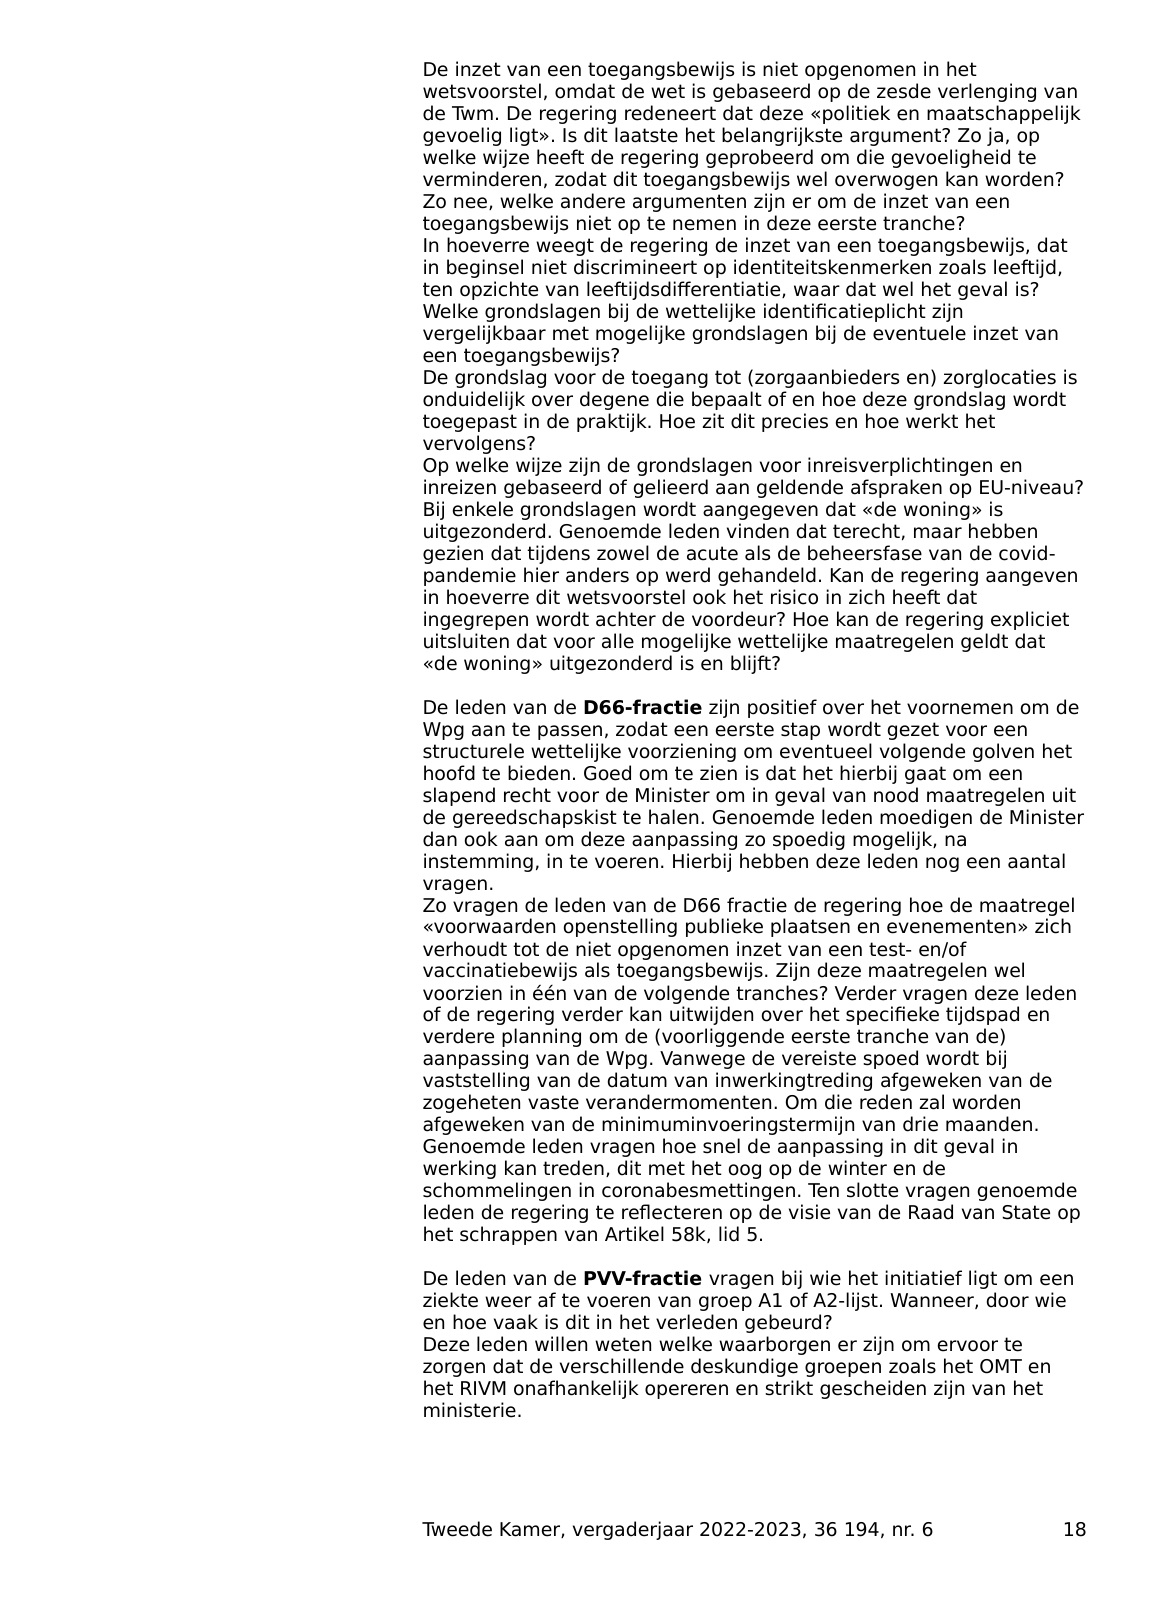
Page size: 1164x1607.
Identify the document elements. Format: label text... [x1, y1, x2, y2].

text In hoeverre weegt de regering de inzet van een toegangsbewijs, dat in beginsel niet discrimineert op identiteitskenmerken zoals leeftijd, ten opzichte van leeftijdsdifferentiatie, waar dat wel het geval is? Welke grondslagen bij de wettelijke identificatieplicht zijn vergelijkbaar met mogelijke grondslagen bij de eventuele inzet van een toegangsbewijs? [422, 235, 1087, 367]
text De grondslag voor de toegang tot (zorgaanbieders en) zorglocaties is onduidelijk over degene die bepaalt of en hoe deze grondslag wordt toegepast in de praktijk. Hoe zit dit precies en hoe werkt het vervolgens? [422, 367, 1087, 455]
text Deze leden willen weten welke waarborgen er zijn om ervoor te zorgen dat de verschillende deskundige groepen zoals het OMT en het RIVM onafhankelijk opereren en strikt gescheiden zijn van het ministerie. [422, 1334, 1087, 1422]
text De leden van de D66-fractie zijn positief over het voornemen om de Wpg aan te passen, zodat een eerste stap wordt gezet voor een structurele wettelijke voorziening om eventueel volgende golven het hoofd te bieden. Goed om te zien is dat het hierbij gaat om een slapend recht voor de Minister om in geval van nood maatregelen uit de gereedschapskist te halen. Genoemde leden moedigen de Minister dan ook aan om deze aanpassing zo spoedig mogelijk, na instemming, in te voeren. Hierbij hebben deze leden nog een aantal vragen. [422, 697, 1087, 894]
text Zo vragen de leden van de D66 fractie de regering hoe de maatregel «voorwaarden openstelling publieke plaatsen en evenementen» zich verhoudt tot de niet opgenomen inzet van een test- en/of vaccinatiebewijs als toegangsbewijs. Zijn deze maatregelen wel voorzien in één van de volgende tranches? Verder vragen deze leden of de regering verder kan uitwijden over het specifieke tijdspad en verdere planning om de (voorliggende eerste tranche van de) aanpassing van de Wpg. Vanwege de vereiste spoed wordt bij vaststelling van de datum van inwerkingtreding afgeweken van de zogeheten vaste verandermomenten. Om die reden zal worden afgeweken van de minimuminvoeringstermijn van drie maanden. Genoemde leden vragen hoe snel de aanpassing in dit geval in werking kan treden, dit met het oog op de winter en de schommelingen in coronabesmettingen. Ten slotte vragen genoemde leden de regering te reflecteren op de visie van de Raad van State op het schrappen van Artikel 58k, lid 5. [422, 894, 1087, 1246]
text Bij enkele grondslagen wordt aangegeven dat «de woning» is uitgezonderd. Genoemde leden vinden dat terecht, maar hebben gezien dat tijdens zowel de acute als de beheersfase van de covid-pandemie hier anders op werd gehandeld. Kan de regering aangeven in hoeverre dit wetsvoorstel ook het risico in zich heeft dat ingegrepen wordt achter de voordeur? Hoe kan de regering expliciet uitsluiten dat voor alle mogelijke wettelijke maatregelen geldt dat «de woning» uitgezonderd is en blijft? [422, 499, 1087, 674]
text Op welke wijze zijn de grondslagen voor inreisverplichtingen en inreizen gebaseerd of gelieerd aan geldende afspraken op EU-niveau? [422, 455, 1087, 499]
text De inzet van een toegangsbewijs is niet opgenomen in het wetsvoorstel, omdat de wet is gebaseerd op de zesde verlenging van de Twm. De regering redeneert dat deze «politiek en maatschappelijk gevoelig ligt». Is dit laatste het belangrijkste argument? Zo ja, op welke wijze heeft de regering geprobeerd om die gevoeligheid te verminderen, zodat dit toegangsbewijs wel overwogen kan worden? Zo nee, welke andere argumenten zijn er om de inzet van een toegangsbewijs niet op te nemen in deze eerste tranche? [422, 59, 1087, 235]
text De leden van de PVV-fractie vragen bij wie het initiatief ligt om een ziekte weer af te voeren van groep A1 of A2-lijst. Wanneer, door wie en hoe vaak is dit in het verleden gebeurd? [422, 1268, 1087, 1334]
